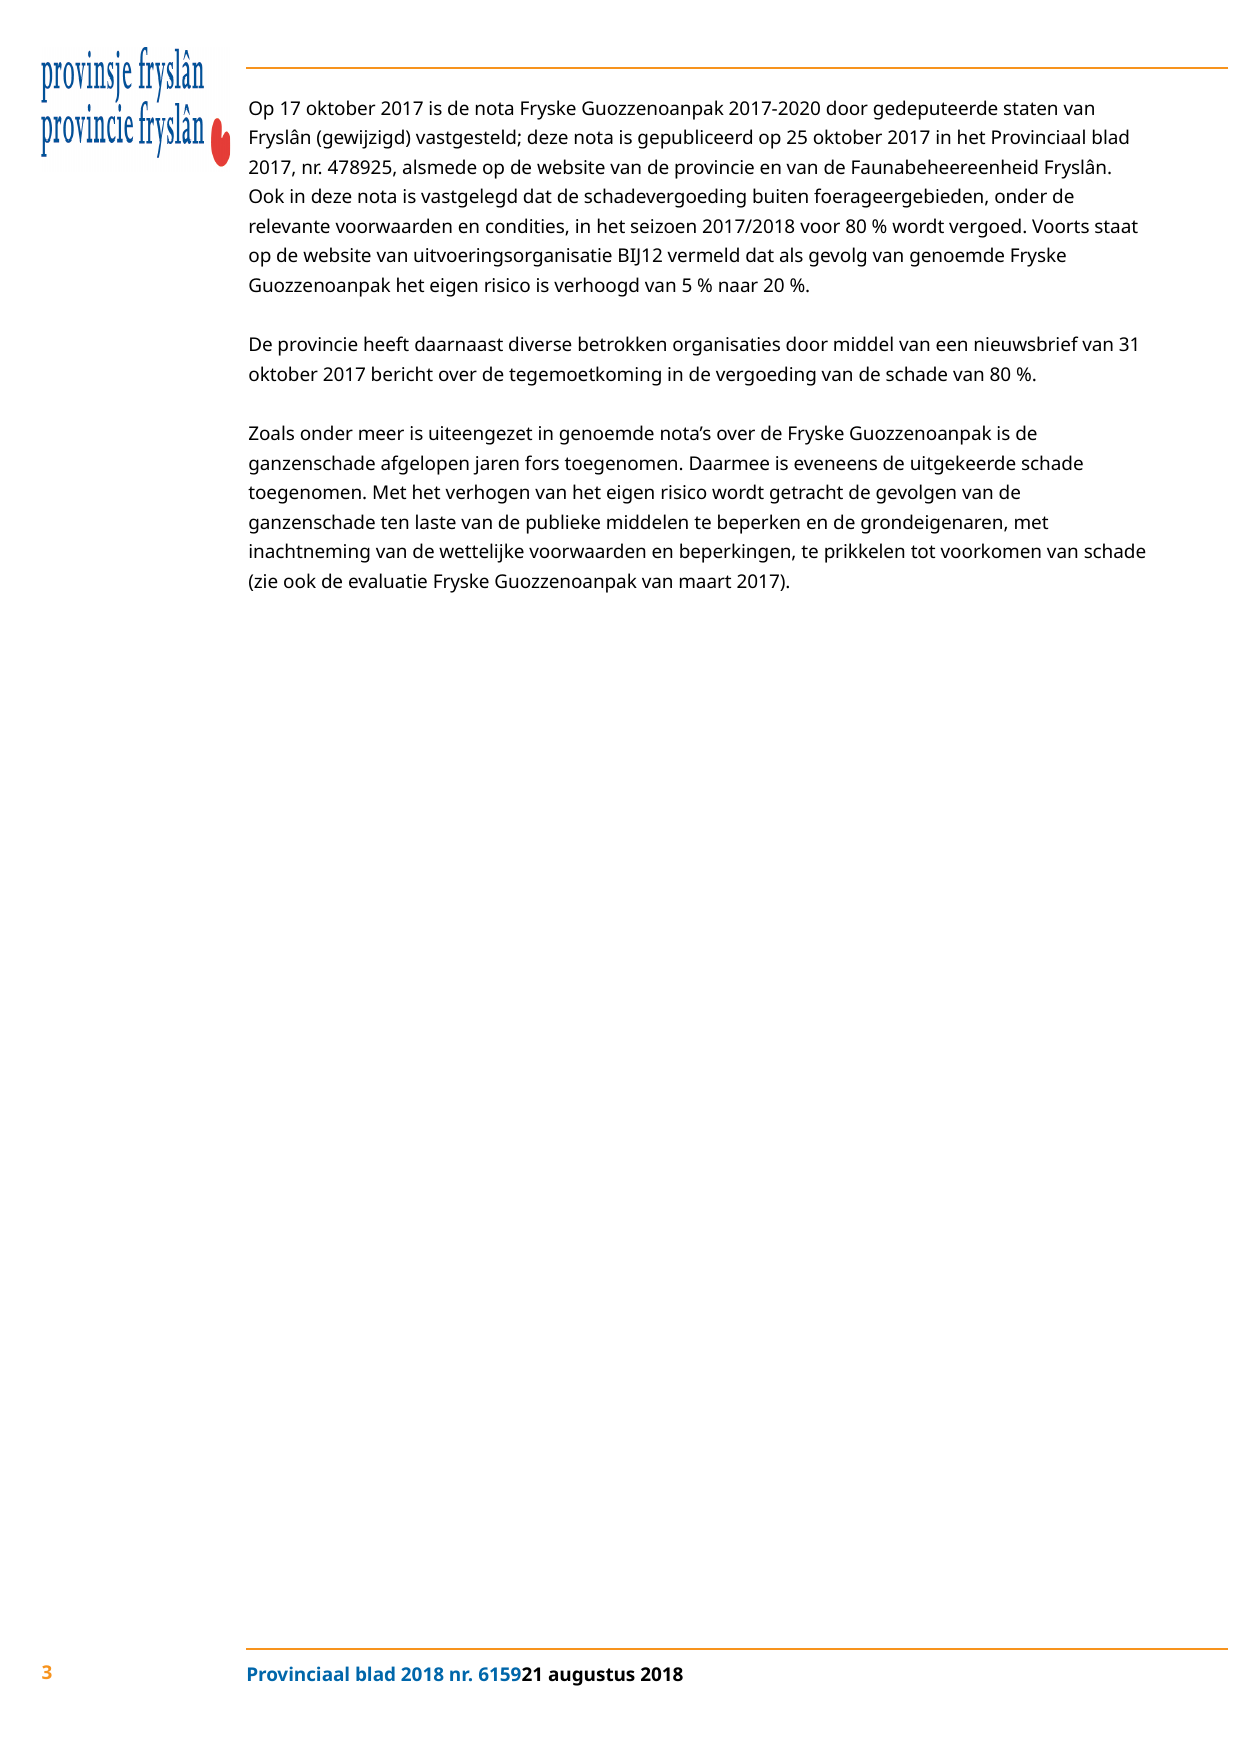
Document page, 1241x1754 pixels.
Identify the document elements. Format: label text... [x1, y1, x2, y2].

picture [41, 47, 231, 172]
text Zoals onder meer is uiteengezet in genoemde nota’s over de Fryske Guozzenoanpak is de ganzenschade afgelopen jaren fors toegenomen. Daarmee is eveneens de uitgekeerde schade toegenomen. Met het verhogen van het eigen risico wordt getracht de gevolgen van de ganzenschade ten laste van de publieke middelen te beperken en de grondeigenaren, met inachtneming van de wettelijke voorwaarden en beperkingen, te prikkelen tot voorkomen van schade (zie ook de evaluatie Fryske Guozzenoanpak van maart 2017). [248, 420, 1152, 594]
text De provincie heeft daarnaast diverse betrokken organisaties door middel van een nieuwsbrief van 31 oktober 2017 bericht over de tegemoetkoming in de vergoeding van de schade van 80 %. [248, 331, 1152, 387]
text Op 17 oktober 2017 is de nota Fryske Guozzenoanpak 2017-2020 door gedeputeerde staten van Fryslân (gewijzigd) vastgesteld; deze nota is gepubliceerd op 25 oktober 2017 in het Provinciaal blad 2017, nr. 478925, alsmede op de website van de provincie en van de Faunabeheereenheid Fryslân. Ook in deze nota is vastgelegd dat de schadevergoeding buiten foerageergebieden, onder de relevante voorwaarden en condities, in het seizoen 2017/2018 voor 80 % wordt vergoed. Voorts staat op de website van uitvoeringsorganisatie BIJ12 vermeld dat als gevolg van genoemde Fryske Guozzenoanpak het eigen risico is verhoogd van 5 % naar 20 %. [248, 95, 1152, 298]
